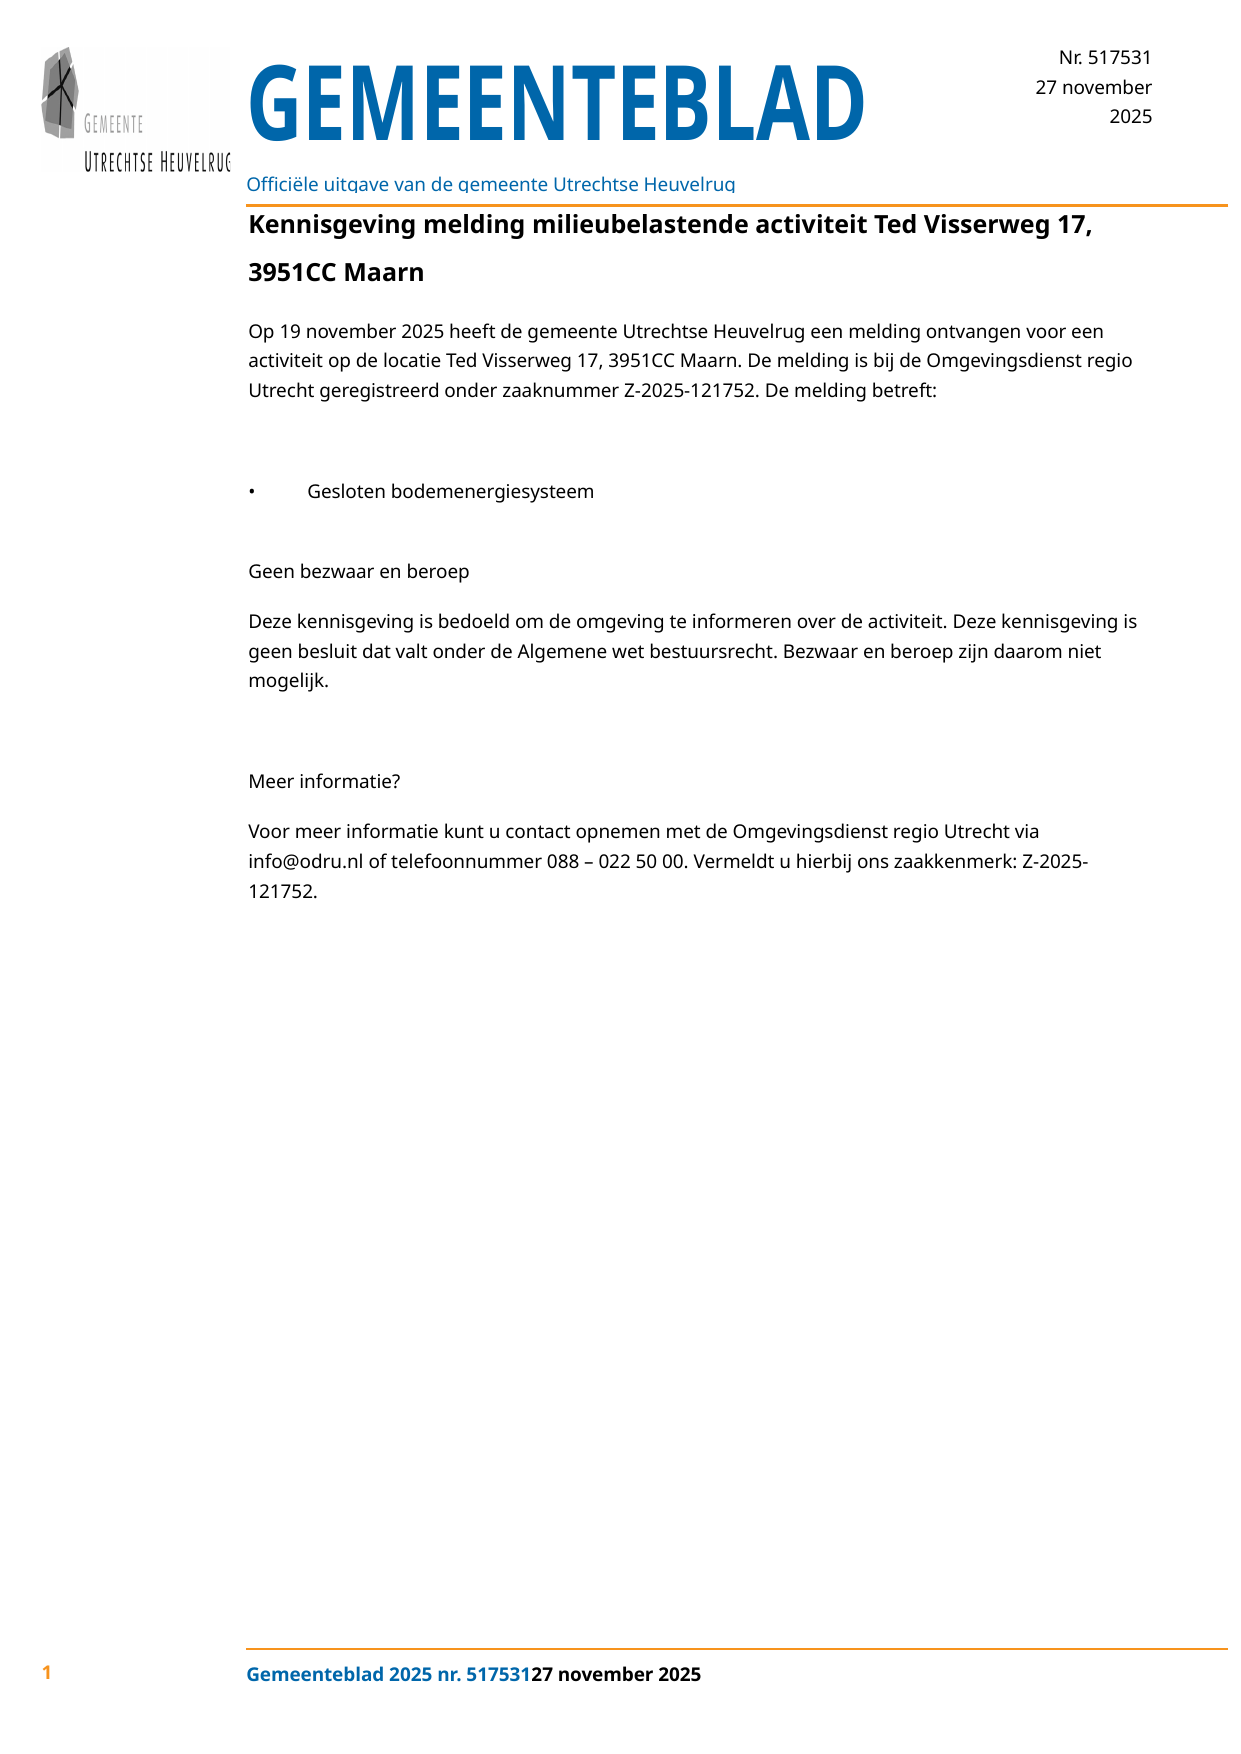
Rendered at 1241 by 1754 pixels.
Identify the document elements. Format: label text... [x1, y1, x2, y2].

text Kennisgeving melding milieubelastende activiteit Ted Visserweg 17, 3951CC Maarn [248, 207, 1152, 288]
list Gesloten bodemenergiesysteem [248, 478, 1152, 504]
text Deze kennisgeving is bedoeld om de omgeving te informeren over de activiteit. Deze kennisgeving is geen besluit dat valt onder de Algemene wet bestuursrecht. Bezwaar en beroep zijn daarom niet mogelijk. [248, 608, 1152, 693]
picture [41, 47, 231, 172]
text Op 19 november 2025 heeft de gemeente Utrechtse Heuvelrug een melding ontvangen voor een activiteit op de locatie Ted Visserweg 17, 3951CC Maarn. De melding is bij de Omgevingsdienst regio Utrecht geregistreerd onder zaaknummer Z-2025-121752. De melding betreft: [248, 318, 1152, 403]
text Geen bezwaar en beroep [248, 558, 1152, 584]
text Meer informatie? [248, 768, 1152, 794]
text Voor meer informatie kunt u contact opnemen met de Omgevingsdienst regio Utrecht via info@odru.nl of telefoonnummer 088 – 022 50 00. Vermeldt u hierbij ons zaakkenmerk: Z-2025-121752. [248, 819, 1152, 904]
